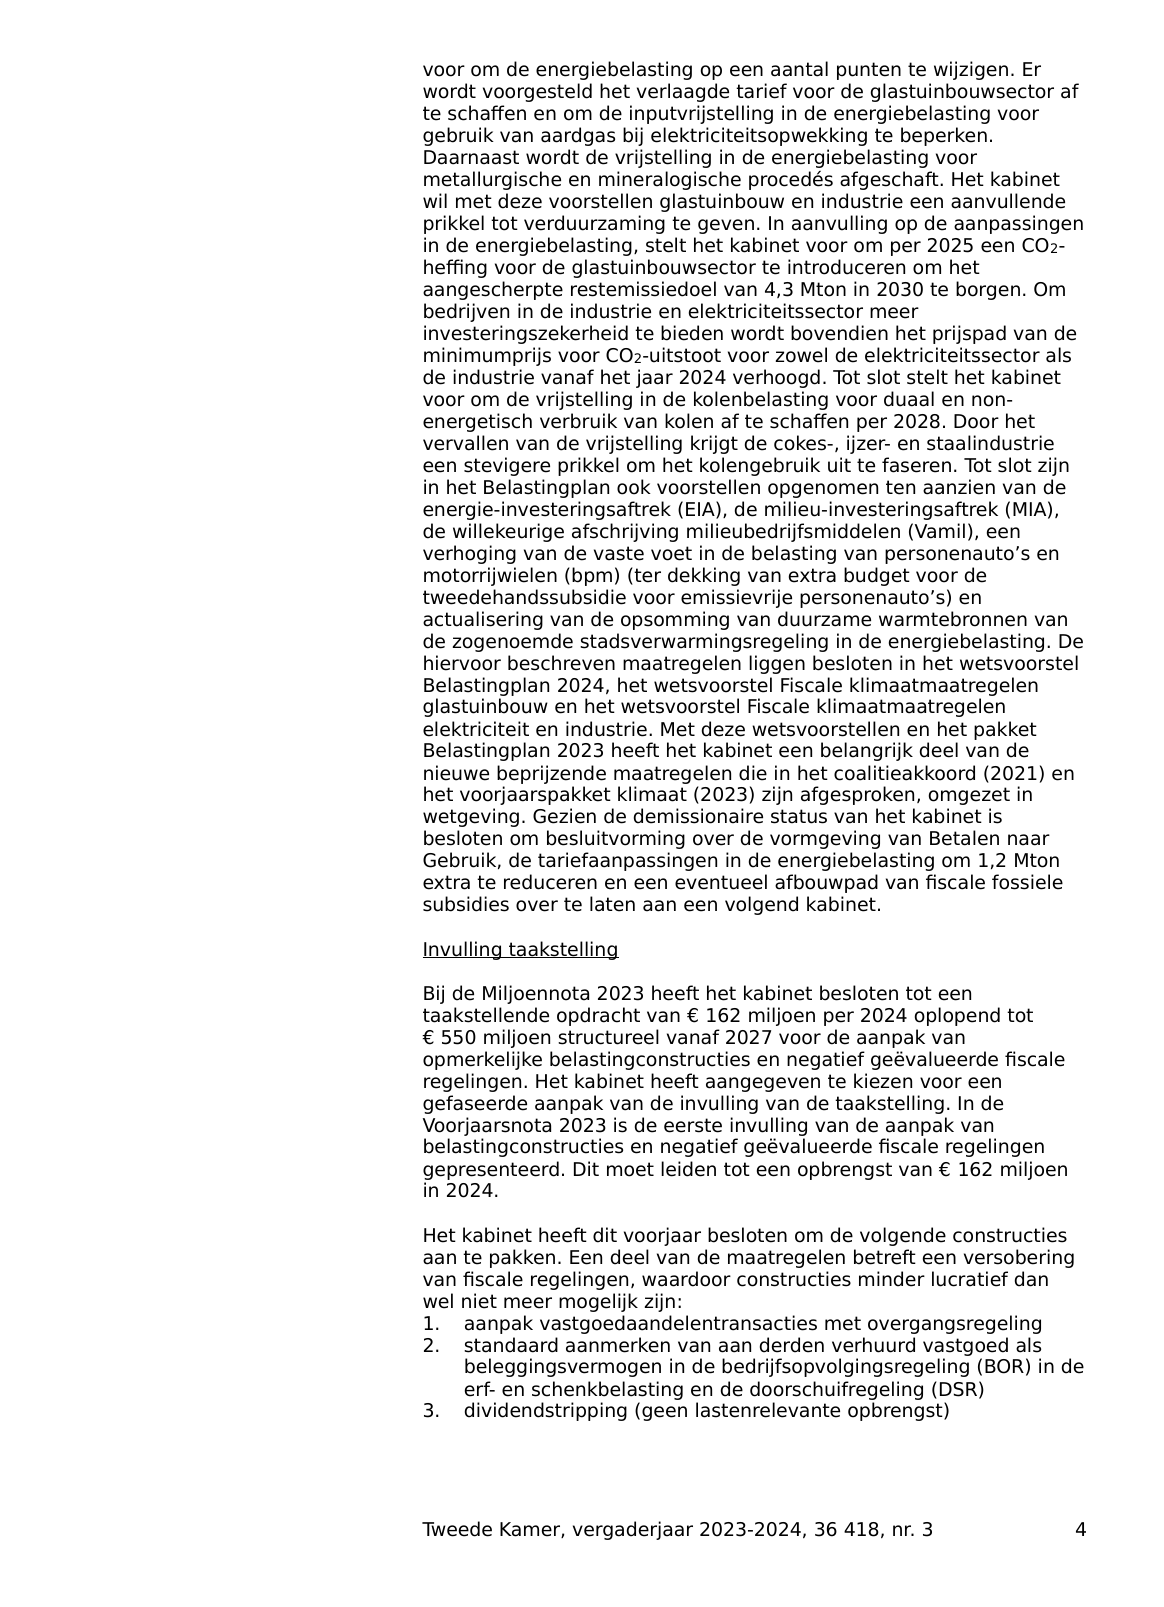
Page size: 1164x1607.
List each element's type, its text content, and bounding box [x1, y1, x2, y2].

text 2. standaard aanmerken van aan derden verhuurd vastgoed als beleggingsvermogen in de bedrijfsopvolgingsregeling (BOR) in de erf- en schenkbelasting en de doorschuifregeling (DSR) [422, 1334, 1087, 1400]
text Bij de Miljoennota 2023 heeft het kabinet besloten tot een taakstellende opdracht van € 162 miljoen per 2024 oplopend tot € 550 miljoen structureel vanaf 2027 voor de aanpak van opmerkelijke belastingconstructies en negatief geëvalueerde fiscale regelingen. Het kabinet heeft aangegeven te kiezen voor een gefaseerde aanpak van de invulling van de taakstelling. In de Voorjaarsnota 2023 is de eerste invulling van de aanpak van belastingconstructies en negatief geëvalueerde fiscale regelingen gepresenteerd. Dit moet leiden tot een opbrengst van € 162 miljoen in 2024. [422, 983, 1087, 1202]
text voor om de energiebelasting op een aantal punten te wijzigen. Er wordt voorgesteld het verlaagde tarief voor de glastuinbouwsector af te schaffen en om de inputvrijstelling in de energiebelasting voor gebruik van aardgas bij elektriciteitsopwekking te beperken. Daarnaast wordt de vrijstelling in de energiebelasting voor metallurgische en mineralogische procedés afgeschaft. Het kabinet wil met deze voorstellen glastuinbouw en industrie een aanvullende prikkel tot verduurzaming te geven. In aanvulling op de aanpassingen in de energiebelasting, stelt het kabinet voor om per 2025 een CO2-heffing voor de glastuinbouwsector te introduceren om het aangescherpte restemissiedoel van 4,3 Mton in 2030 te borgen. Om bedrijven in de industrie en elektriciteitssector meer investeringszekerheid te bieden wordt bovendien het prijspad van de minimumprijs voor CO2-uitstoot voor zowel de elektriciteitssector als de industrie vanaf het jaar 2024 verhoogd. Tot slot stelt het kabinet voor om de vrijstelling in de kolenbelasting voor duaal en non-energetisch verbruik van kolen af te schaffen per 2028. Door het vervallen van de vrijstelling krijgt de cokes-, ijzer- en staalindustrie een stevigere prikkel om het kolengebruik uit te faseren. Tot slot zijn in het Belastingplan ook voorstellen opgenomen ten aanzien van de energie-investeringsaftrek (EIA), de milieu-investeringsaftrek (MIA), de willekeurige afschrijving milieubedrijfsmiddelen (Vamil), een verhoging van de vaste voet in de belasting van personenauto’s en motorrijwielen (bpm) (ter dekking van extra budget voor de tweedehandssubsidie voor emissievrije personenauto’s) en actualisering van de opsomming van duurzame warmtebronnen van de zogenoemde stadsverwarmingsregeling in de energiebelasting. De hiervoor beschreven maatregelen liggen besloten in het wetsvoorstel Belastingplan 2024, het wetsvoorstel Fiscale klimaatmaatregelen glastuinbouw en het wetsvoorstel Fiscale klimaatmaatregelen elektriciteit en industrie. Met deze wetsvoorstellen en het pakket Belastingplan 2023 heeft het kabinet een belangrijk deel van de nieuwe beprijzende maatregelen die in het coalitieakkoord (2021) en het voorjaarspakket klimaat (2023) zijn afgesproken, omgezet in wetgeving. Gezien de demissionaire status van het kabinet is besloten om besluitvorming over de vormgeving van Betalen naar Gebruik, de tariefaanpassingen in de energiebelasting om 1,2 Mton extra te reduceren en een eventueel afbouwpad van fiscale fossiele subsidies over te laten aan een volgend kabinet. [422, 59, 1087, 916]
text 3. dividendstripping (geen lastenrelevante opbrengst) [422, 1400, 1087, 1422]
text 1. aanpak vastgoedaandelentransacties met overgangsregeling [422, 1312, 1087, 1334]
subtitle Invulling taakstelling [422, 938, 1087, 960]
text Het kabinet heeft dit voorjaar besloten om de volgende constructies aan te pakken. Een deel van de maatregelen betreft een versobering van fiscale regelingen, waardoor constructies minder lucratief dan wel niet meer mogelijk zijn: [422, 1224, 1087, 1312]
